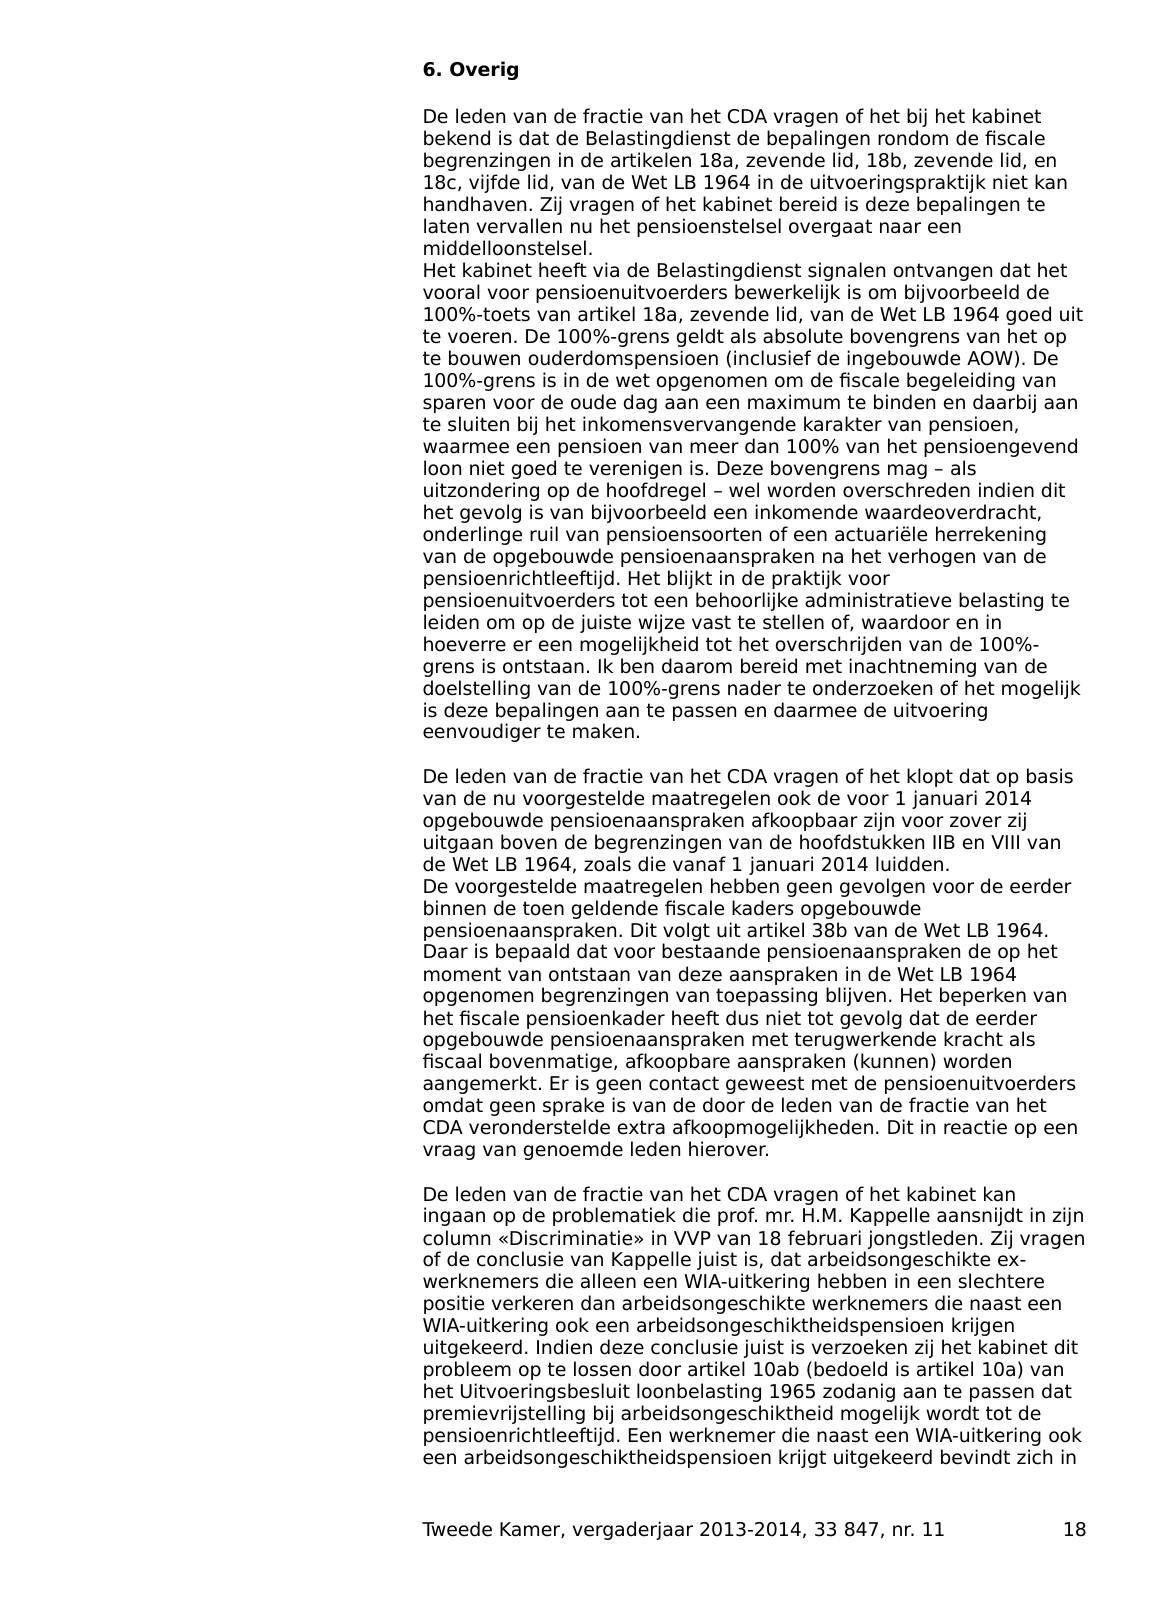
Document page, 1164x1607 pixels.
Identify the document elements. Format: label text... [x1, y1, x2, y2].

text Het kabinet heeft via de Belastingdienst signalen ontvangen dat het vooral voor pensioenuitvoerders bewerkelijk is om bijvoorbeeld de 100%-toets van artikel 18a, zevende lid, van de Wet LB 1964 goed uit te voeren. De 100%-grens geldt als absolute bovengrens van het op te bouwen ouderdomspensioen (inclusief de ingebouwde AOW). De 100%-grens is in de wet opgenomen om de fiscale begeleiding van sparen voor de oude dag aan een maximum te binden en daarbij aan te sluiten bij het inkomensvervangende karakter van pensioen, waarmee een pensioen van meer dan 100% van het pensioengevend loon niet goed te verenigen is. Deze bovengrens mag – als uitzondering op de hoofdregel – wel worden overschreden indien dit het gevolg is van bijvoorbeeld een inkomende waardeoverdracht, onderlinge ruil van pensioensoorten of een actuariële herrekening van de opgebouwde pensioenaanspraken na het verhogen van de pensioenrichtleeftijd. Het blijkt in de praktijk voor pensioenuitvoerders tot een behoorlijke administratieve belasting te leiden om op de juiste wijze vast te stellen of, waardoor en in hoeverre er een mogelijkheid tot het overschrijden van de 100%-grens is ontstaan. Ik ben daarom bereid met inachtneming van de doelstelling van de 100%-grens nader te onderzoeken of het mogelijk is deze bepalingen aan te passen en daarmee de uitvoering eenvoudiger te maken. [422, 260, 1087, 743]
text De voorgestelde maatregelen hebben geen gevolgen voor de eerder binnen de toen geldende fiscale kaders opgebouwde pensioenaanspraken. Dit volgt uit artikel 38b van de Wet LB 1964. Daar is bepaald dat voor bestaande pensioenaanspraken de op het moment van ontstaan van deze aanspraken in de Wet LB 1964 opgenomen begrenzingen van toepassing blijven. Het beperken van het fiscale pensioenkader heeft dus niet tot gevolg dat de eerder opgebouwde pensioenaanspraken met terugwerkende kracht als fiscaal bovenmatige, afkoopbare aanspraken (kunnen) worden aangemerkt. Er is geen contact geweest met de pensioenuitvoerders omdat geen sprake is van de door de leden van de fractie van het CDA veronderstelde extra afkoopmogelijkheden. Dit in reactie op een vraag van genoemde leden hierover. [422, 876, 1087, 1161]
text De leden van de fractie van het CDA vragen of het kabinet kan ingaan op de problematiek die prof. mr. H.M. Kappelle aansnijdt in zijn column «Discriminatie» in VVP van 18 februari jongstleden. Zij vragen of de conclusie van Kappelle juist is, dat arbeidsongeschikte ex-werknemers die alleen een WIA-uitkering hebben in een slechtere positie verkeren dan arbeidsongeschikte werknemers die naast een WIA-uitkering ook een arbeidsongeschiktheidspensioen krijgen uitgekeerd. Indien deze conclusie juist is verzoeken zij het kabinet dit probleem op te lossen door artikel 10ab (bedoeld is artikel 10a) van het Uitvoeringsbesluit loonbelasting 1965 zodanig aan te passen dat premievrijstelling bij arbeidsongeschiktheid mogelijk wordt tot de pensioenrichtleeftijd. Een werknemer die naast een WIA-uitkering ook een arbeidsongeschiktheidspensioen krijgt uitgekeerd bevindt zich in [422, 1183, 1087, 1469]
subtitle 6. Overig [422, 59, 1087, 81]
text De leden van de fractie van het CDA vragen of het bij het kabinet bekend is dat de Belastingdienst de bepalingen rondom de fiscale begrenzingen in de artikelen 18a, zevende lid, 18b, zevende lid, en 18c, vijfde lid, van de Wet LB 1964 in de uitvoeringspraktijk niet kan handhaven. Zij vragen of het kabinet bereid is deze bepalingen te laten vervallen nu het pensioenstelsel overgaat naar een middelloonstelsel. [422, 106, 1087, 260]
text De leden van de fractie van het CDA vragen of het klopt dat op basis van de nu voorgestelde maatregelen ook de voor 1 januari 2014 opgebouwde pensioenaanspraken afkoopbaar zijn voor zover zij uitgaan boven de begrenzingen van de hoofdstukken IIB en VIII van de Wet LB 1964, zoals die vanaf 1 januari 2014 luidden. [422, 766, 1087, 876]
